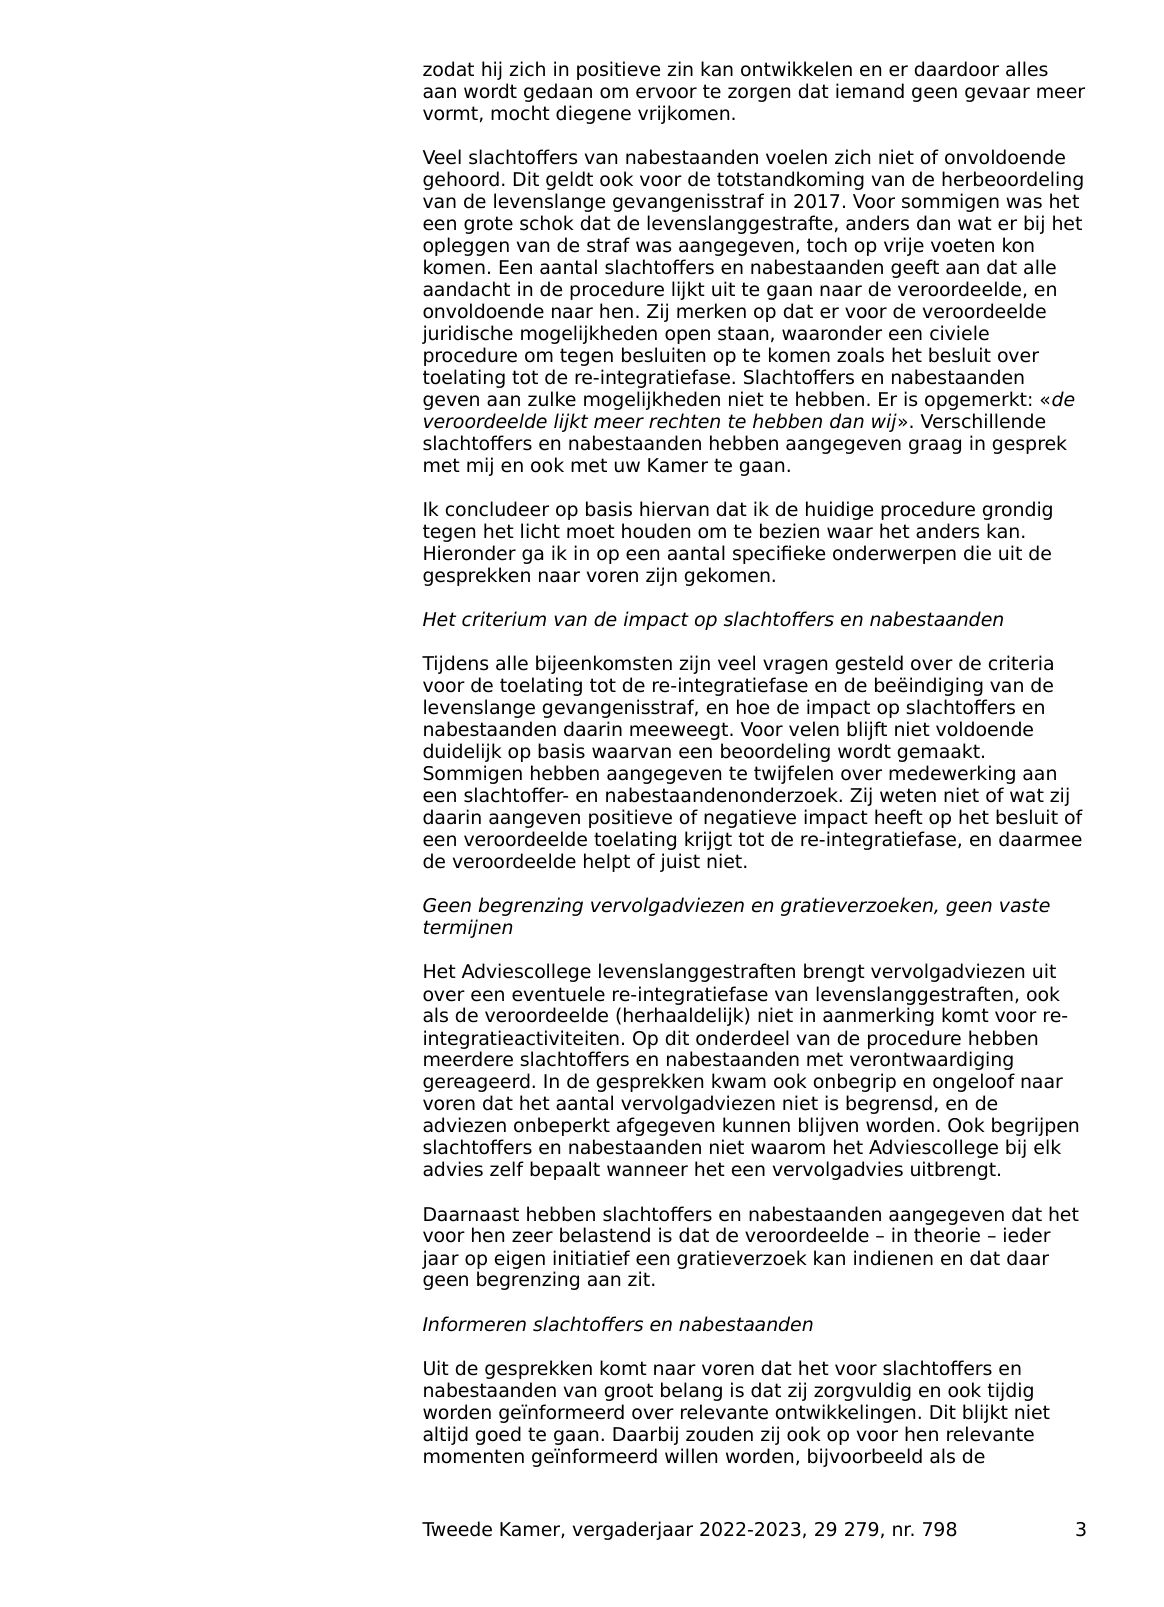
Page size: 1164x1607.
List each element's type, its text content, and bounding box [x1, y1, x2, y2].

subtitle Het criterium van de impact op slachtoffers en nabestaanden [422, 609, 1087, 631]
text Tijdens alle bijeenkomsten zijn veel vragen gesteld over de criteria voor de toelating tot de re-integratiefase en de beëindiging van de levenslange gevangenisstraf, en hoe de impact op slachtoffers en nabestaanden daarin meeweegt. Voor velen blijft niet voldoende duidelijk op basis waarvan een beoordeling wordt gemaakt. Sommigen hebben aangegeven te twijfelen over medewerking aan een slachtoffer- en nabestaandenonderzoek. Zij weten niet of wat zij daarin aangeven positieve of negatieve impact heeft op het besluit of een veroordeelde toelating krijgt tot de re-integratiefase, en daarmee de veroordeelde helpt of juist niet. [422, 653, 1087, 873]
subtitle Informeren slachtoffers en nabestaanden [422, 1313, 1087, 1336]
text Uit de gesprekken komt naar voren dat het voor slachtoffers en nabestaanden van groot belang is dat zij zorgvuldig en ook tijdig worden geïnformeerd over relevante ontwikkelingen. Dit blijkt niet altijd goed te gaan. Daarbij zouden zij ook op voor hen relevante momenten geïnformeerd willen worden, bijvoorbeeld als de [422, 1358, 1087, 1468]
text Ik concludeer op basis hiervan dat ik de huidige procedure grondig tegen het licht moet houden om te bezien waar het anders kan. Hieronder ga ik in op een aantal specifieke onderwerpen die uit de gesprekken naar voren zijn gekomen. [422, 499, 1087, 587]
text Veel slachtoffers van nabestaanden voelen zich niet of onvoldoende gehoord. Dit geldt ook voor de totstandkoming van de herbeoordeling van de levenslange gevangenisstraf in 2017. Voor sommigen was het een grote schok dat de levenslanggestrafte, anders dan wat er bij het opleggen van de straf was aangegeven, toch op vrije voeten kon komen. Een aantal slachtoffers en nabestaanden geeft aan dat alle aandacht in de procedure lijkt uit te gaan naar de veroordeelde, en onvoldoende naar hen. Zij merken op dat er voor de veroordeelde juridische mogelijkheden open staan, waaronder een civiele procedure om tegen besluiten op te komen zoals het besluit over toelating tot de re-integratiefase. Slachtoffers en nabestaanden geven aan zulke mogelijkheden niet te hebben. Er is opgemerkt: «de veroordeelde lijkt meer rechten te hebben dan wij». Verschillende slachtoffers en nabestaanden hebben aangegeven graag in gesprek met mij en ook met uw Kamer te gaan. [422, 147, 1087, 477]
subtitle Geen begrenzing vervolgadviezen en gratieverzoeken, geen vaste termijnen [422, 895, 1087, 939]
text Het Adviescollege levenslanggestraften brengt vervolgadviezen uit over een eventuele re-integratiefase van levenslanggestraften, ook als de veroordeelde (herhaaldelijk) niet in aanmerking komt voor re-integratieactiviteiten. Op dit onderdeel van de procedure hebben meerdere slachtoffers en nabestaanden met verontwaardiging gereageerd. In de gesprekken kwam ook onbegrip en ongeloof naar voren dat het aantal vervolgadviezen niet is begrensd, en de adviezen onbeperkt afgegeven kunnen blijven worden. Ook begrijpen slachtoffers en nabestaanden niet waarom het Adviescollege bij elk advies zelf bepaalt wanneer het een vervolgadvies uitbrengt. [422, 961, 1087, 1181]
text Daarnaast hebben slachtoffers en nabestaanden aangegeven dat het voor hen zeer belastend is dat de veroordeelde – in theorie – ieder jaar op eigen initiatief een gratieverzoek kan indienen en dat daar geen begrenzing aan zit. [422, 1203, 1087, 1291]
text zodat hij zich in positieve zin kan ontwikkelen en er daardoor alles aan wordt gedaan om ervoor te zorgen dat iemand geen gevaar meer vormt, mocht diegene vrijkomen. [422, 59, 1087, 125]
